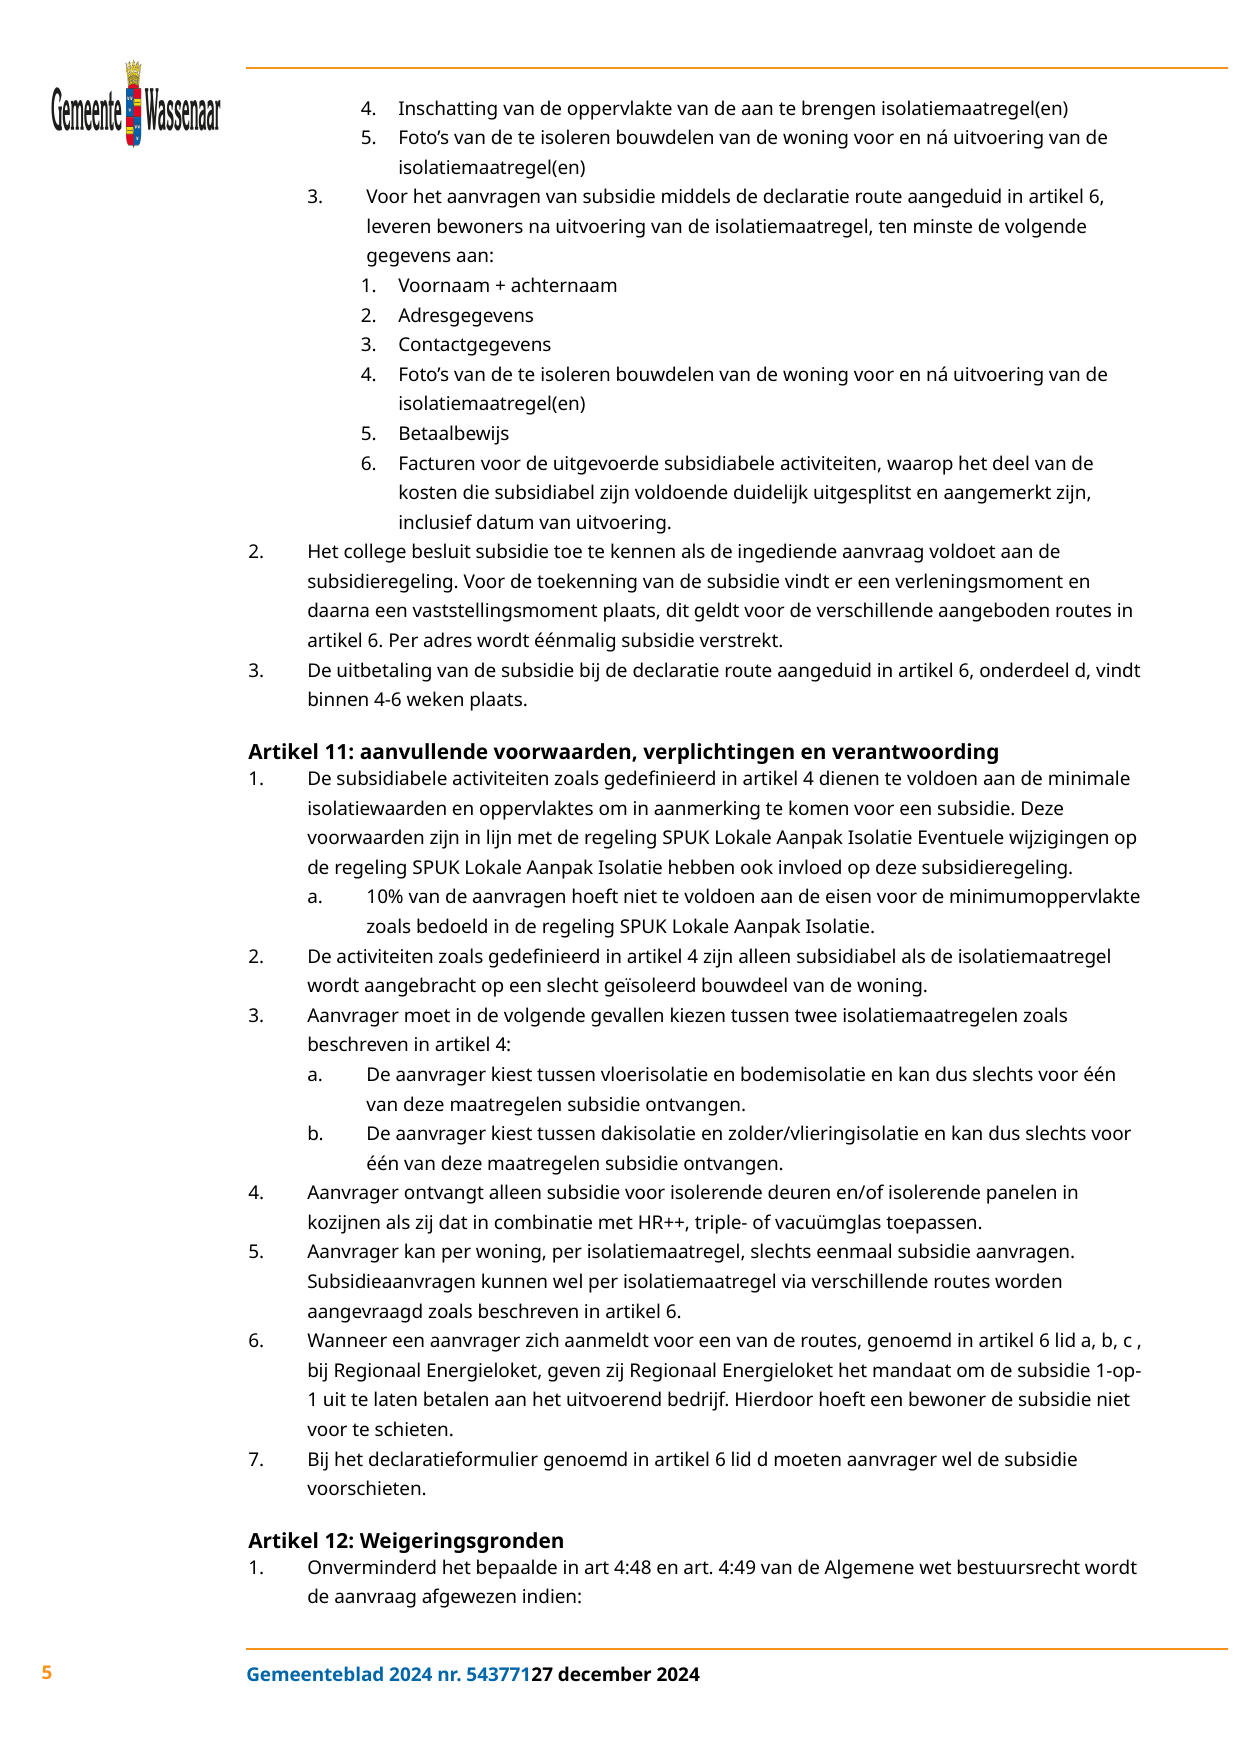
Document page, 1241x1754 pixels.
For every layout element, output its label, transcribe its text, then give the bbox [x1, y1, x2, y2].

list 10% van de aanvragen hoeft niet te voldoen aan de eisen voor de minimumoppervlakte zoals bedoeld in de regeling SPUK Lokale Aanpak Isolatie. [307, 884, 1152, 939]
list Aanvrager moet in de volgende gevallen kiezen tussen twee isolatiemaatregelen zoals beschreven in artikel 4: [248, 1002, 1152, 1057]
list De activiteiten zoals gedefinieerd in artikel 4 zijn alleen subsidiabel als de isolatiemaatregel wordt aangebracht op een slecht geïsoleerd bouwdeel van de woning. [248, 943, 1152, 998]
list Inschatting van de oppervlakte van de aan te brengen isolatiemaatregel(en) [361, 95, 1152, 121]
list Betaalbewijs [361, 420, 1152, 446]
list Aanvrager kan per woning, per isolatiemaatregel, slechts eenmaal subsidie aanvragen. Subsidieaanvragen kunnen wel per isolatiemaatregel via verschillende routes worden aangevraagd zoals beschreven in artikel 6. [248, 1239, 1152, 1323]
list Voor het aanvragen van subsidie middels de declaratie route aangeduid in artikel 6, leveren bewoners na uitvoering van de isolatiemaatregel, ten minste de volgende gegevens aan: [307, 183, 1152, 268]
list Foto’s van de te isoleren bouwdelen van de woning voor en ná uitvoering van de isolatiemaatregel(en) [361, 124, 1152, 180]
text Artikel 11: aanvullende voorwaarden, verplichtingen en verantwoording [248, 737, 1152, 765]
list De uitbetaling van de subsidie bij de declaratie route aangeduid in artikel 6, onderdeel d, vindt binnen 4-6 weken plaats. [248, 657, 1152, 712]
list De aanvrager kiest tussen dakisolatie en zolder/vlieringisolatie en kan dus slechts voor één van deze maatregelen subsidie ontvangen. [307, 1120, 1152, 1176]
text Artikel 12: Weigeringsgronden [248, 1526, 1152, 1554]
list De aanvrager kiest tussen vloerisolatie en bodemisolatie en kan dus slechts voor één van deze maatregelen subsidie ontvangen. [307, 1061, 1152, 1116]
list Foto’s van de te isoleren bouwdelen van de woning voor en ná uitvoering van de isolatiemaatregel(en) [361, 361, 1152, 416]
list Onverminderd het bepaalde in art 4:48 en art. 4:49 van de Algemene wet bestuursrecht wordt de aanvraag afgewezen indien: [248, 1554, 1152, 1609]
list Facturen voor de uitgevoerde subsidiabele activiteiten, waarop het deel van de kosten die subsidiabel zijn voldoende duidelijk uitgesplitst en aangemerkt zijn, inclusief datum van uitvoering. [361, 450, 1152, 535]
list Wanneer een aanvrager zich aanmeldt voor een van de routes, genoemd in artikel 6 lid a, b, c , bij Regionaal Energieloket, geven zij Regionaal Energieloket het mandaat om de subsidie 1-op-1 uit te laten betalen aan het uitvoerend bedrijf. Hierdoor hoeft een bewoner de subsidie niet voor te schieten. [248, 1327, 1152, 1442]
list Adresgegevens [361, 302, 1152, 328]
list Bij het declaratieformulier genoemd in artikel 6 lid d moeten aanvrager wel de subsidie voorschieten. [248, 1446, 1152, 1501]
list Het college besluit subsidie toe te kennen als de ingediende aanvraag voldoet aan de subsidieregeling. Voor de toekenning van de subsidie vindt er een verleningsmoment en daarna een vaststellingsmoment plaats, dit geldt voor de verschillende aangeboden routes in artikel 6. Per adres wordt éénmalig subsidie verstrekt. [248, 538, 1152, 653]
list Contactgegevens [361, 331, 1152, 357]
list Aanvrager ontvangt alleen subsidie voor isolerende deuren en/of isolerende panelen in kozijnen als zij dat in combinatie met HR++, triple- of vacuümglas toepassen. [248, 1179, 1152, 1235]
list De subsidiabele activiteiten zoals gedefinieerd in artikel 4 dienen te voldoen aan de minimale isolatiewaarden en oppervlaktes om in aanmerking te komen voor een subsidie. Deze voorwaarden zijn in lijn met de regeling SPUK Lokale Aanpak Isolatie Eventuele wijzigingen op de regeling SPUK Lokale Aanpak Isolatie hebben ook invloed op deze subsidieregeling. [248, 765, 1152, 880]
list Voornaam + achternaam [361, 272, 1152, 298]
picture [41, 47, 231, 172]
